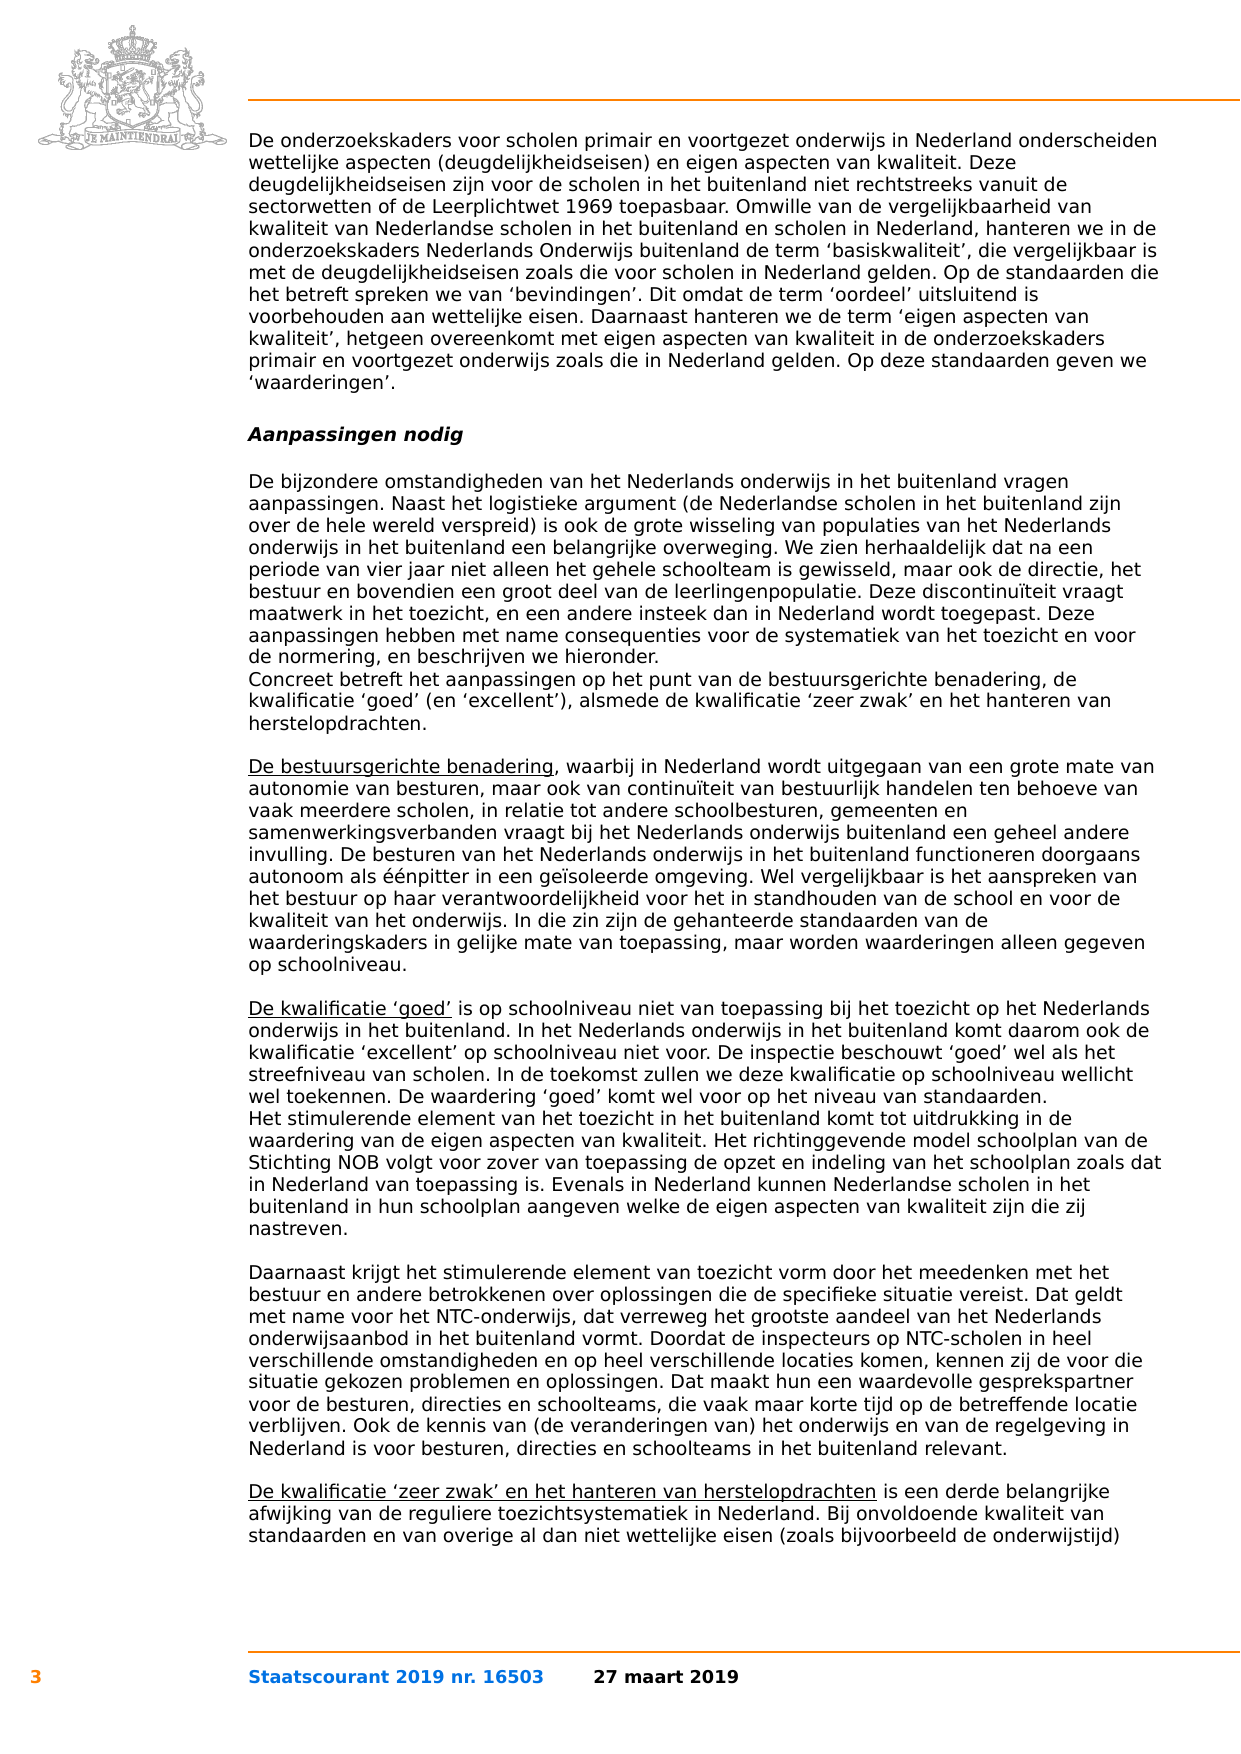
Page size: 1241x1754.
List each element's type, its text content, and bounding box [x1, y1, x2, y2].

text De kwalificatie ‘zeer zwak’ en het hanteren van herstelopdrachten is een derde belangrijke afwijking van de reguliere toezichtsystematiek in Nederland. Bij onvoldoende kwaliteit van standaarden en van overige al dan niet wettelijke eisen (zoals bijvoorbeeld de onderwijstijd) [248, 1481, 1163, 1547]
text De bijzondere omstandigheden van het Nederlands onderwijs in het buitenland vragen aanpassingen. Naast het logistieke argument (de Nederlandse scholen in het buitenland zijn over de hele wereld verspreid) is ook de grote wisseling van populaties van het Nederlands onderwijs in het buitenland een belangrijke overweging. We zien herhaaldelijk dat na een periode van vier jaar niet alleen het gehele schoolteam is gewisseld, maar ook de directie, het bestuur en bovendien een groot deel van de leerlingenpopulatie. Deze discontinuïteit vraagt maatwerk in het toezicht, en een andere insteek dan in Nederland wordt toegepast. Deze aanpassingen hebben met name consequenties voor de systematiek van het toezicht en voor de normering, en beschrijven we hieronder. [248, 471, 1163, 668]
text Het stimulerende element van het toezicht in het buitenland komt tot uitdrukking in de waardering van de eigen aspecten van kwaliteit. Het richtinggevende model schoolplan van de Stichting NOB volgt voor zover van toepassing de opzet en indeling van het schoolplan zoals dat in Nederland van toepassing is. Evenals in Nederland kunnen Nederlandse scholen in het buitenland in hun schoolplan aangeven welke de eigen aspecten van kwaliteit zijn die zij nastreven. [248, 1108, 1163, 1240]
text Concreet betreft het aanpassingen op het punt van de bestuursgerichte benadering, de kwalificatie ‘goed’ (en ‘excellent’), alsmede de kwalificatie ‘zeer zwak’ en het hanteren van herstelopdrachten. [248, 668, 1163, 734]
text Daarnaast krijgt het stimulerende element van toezicht vorm door het meedenken met het bestuur en andere betrokkenen over oplossingen die de specifieke situatie vereist. Dat geldt met name voor het NTC-onderwijs, dat verreweg het grootste aandeel van het Nederlands onderwijsaanbod in het buitenland vormt. Doordat de inspecteurs op NTC-scholen in heel verschillende omstandigheden en op heel verschillende locaties komen, kennen zij de voor die situatie gekozen problemen en oplossingen. Dat maakt hun een waardevolle gesprekspartner voor de besturen, directies en schoolteams, die vaak maar korte tijd op de betreffende locatie verblijven. Ook de kennis van (de veranderingen van) het onderwijs en van de regelgeving in Nederland is voor besturen, directies en schoolteams in het buitenland relevant. [248, 1262, 1163, 1459]
text De onderzoekskaders voor scholen primair en voortgezet onderwijs in Nederland onderscheiden wettelijke aspecten (deugdelijkheidseisen) en eigen aspecten van kwaliteit. Deze deugdelijkheidseisen zijn voor de scholen in het buitenland niet rechtstreeks vanuit de sectorwetten of de Leerplichtwet 1969 toepasbaar. Omwille van de vergelijkbaarheid van kwaliteit van Nederlandse scholen in het buitenland en scholen in Nederland, hanteren we in de onderzoekskaders Nederlands Onderwijs buitenland de term ‘basiskwaliteit’, die vergelijkbaar is met de deugdelijkheidseisen zoals die voor scholen in Nederland gelden. Op de standaarden die het betreft spreken we van ‘bevindingen’. Dit omdat de term ‘oordeel’ uitsluitend is voorbehouden aan wettelijke eisen. Daarnaast hanteren we de term ‘eigen aspecten van kwaliteit’, hetgeen overeenkomt met eigen aspecten van kwaliteit in de onderzoekskaders primair en voortgezet onderwijs zoals die in Nederland gelden. Op deze standaarden geven we ‘waarderingen’. [248, 130, 1163, 394]
text De kwalificatie ‘goed’ is op schoolniveau niet van toepassing bij het toezicht op het Nederlands onderwijs in het buitenland. In het Nederlands onderwijs in het buitenland komt daarom ook de kwalificatie ‘excellent’ op schoolniveau niet voor. De inspectie beschouwt ‘goed’ wel als het streefniveau van scholen. In de toekomst zullen we deze kwalificatie op schoolniveau wellicht wel toekennen. De waardering ‘goed’ komt wel voor op het niveau van standaarden. [248, 998, 1163, 1108]
subtitle Aanpassingen nodig [248, 424, 1163, 446]
picture [38, 25, 227, 150]
text De bestuursgerichte benadering, waarbij in Nederland wordt uitgegaan van een grote mate van autonomie van besturen, maar ook van continuïteit van bestuurlijk handelen ten behoeve van vaak meerdere scholen, in relatie tot andere schoolbesturen, gemeenten en samenwerkingsverbanden vraagt bij het Nederlands onderwijs buitenland een geheel andere invulling. De besturen van het Nederlands onderwijs in het buitenland functioneren doorgaans autonoom als éénpitter in een geïsoleerde omgeving. Wel vergelijkbaar is het aanspreken van het bestuur op haar verantwoordelijkheid voor het in standhouden van de school en voor de kwaliteit van het onderwijs. In die zin zijn de gehanteerde standaarden van de waarderingskaders in gelijke mate van toepassing, maar worden waarderingen alleen gegeven op schoolniveau. [248, 756, 1163, 976]
